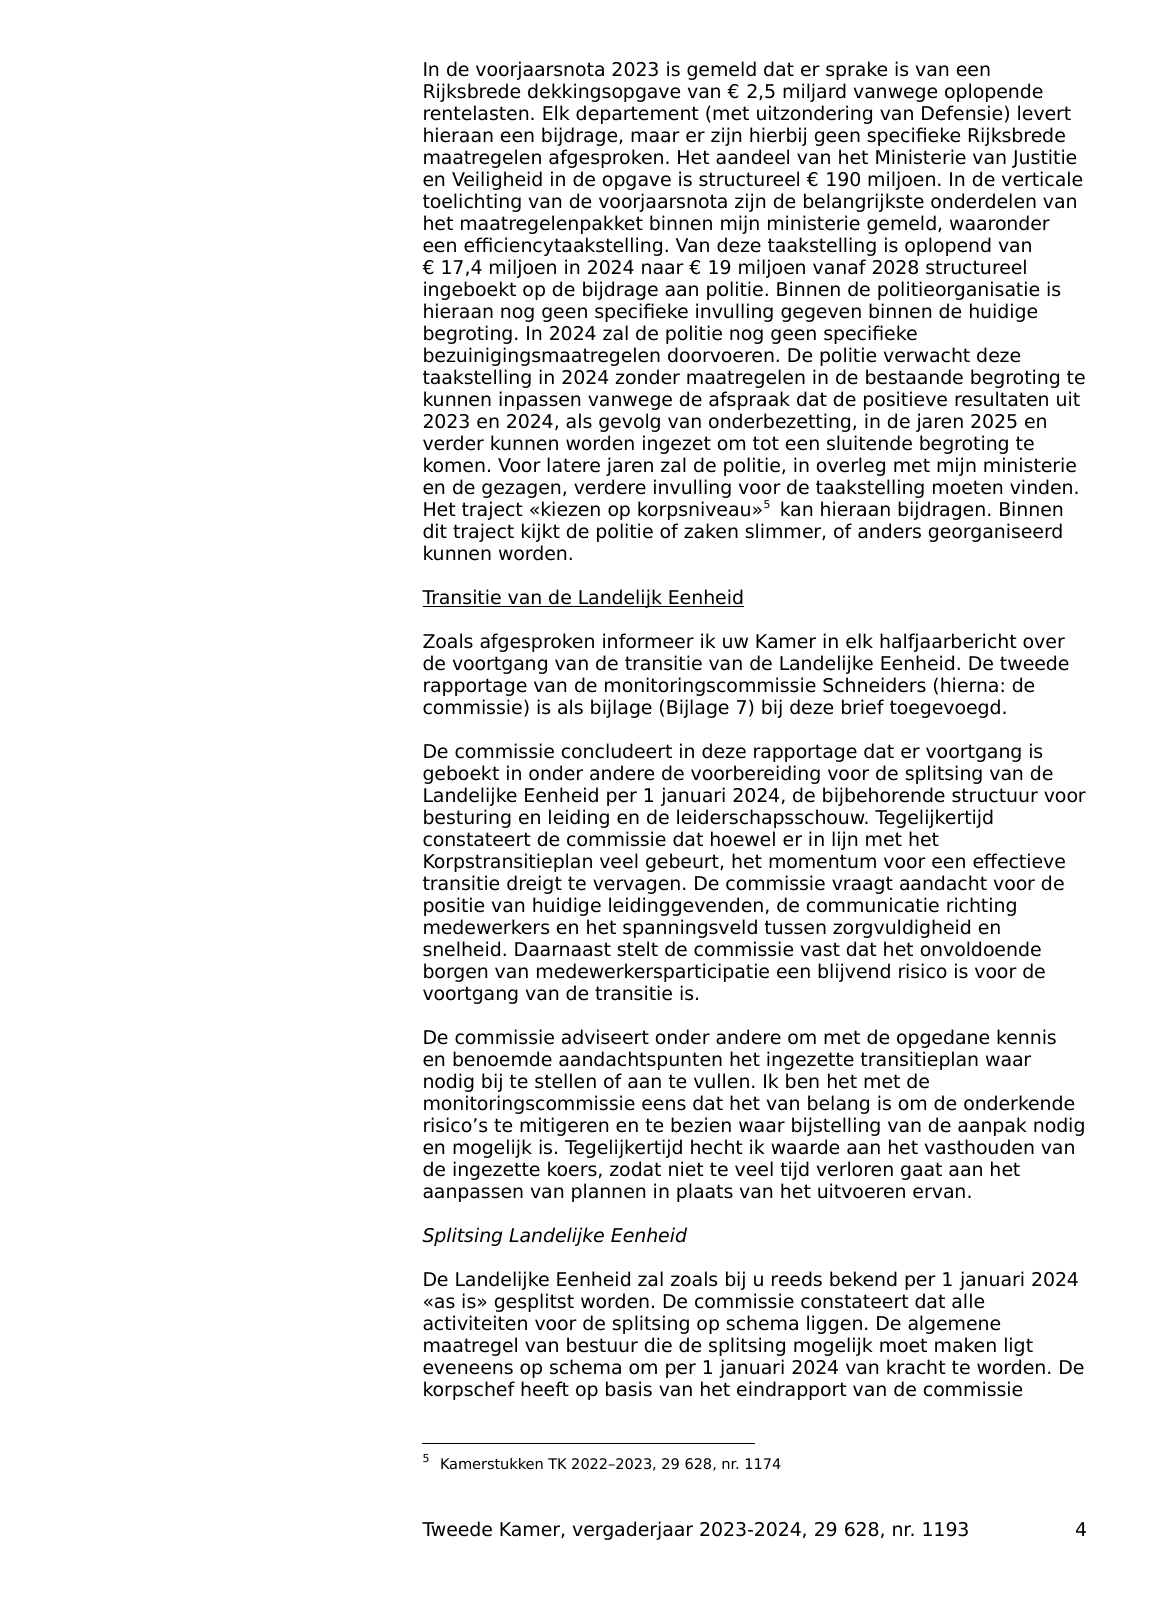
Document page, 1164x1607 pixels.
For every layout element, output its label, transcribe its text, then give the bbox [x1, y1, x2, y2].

text In de voorjaarsnota 2023 is gemeld dat er sprake is van een Rijksbrede dekkingsopgave van € 2,5 miljard vanwege oplopende rentelasten. Elk departement (met uitzondering van Defensie) levert hieraan een bijdrage, maar er zijn hierbij geen specifieke Rijksbrede maatregelen afgesproken. Het aandeel van het Ministerie van Justitie en Veiligheid in de opgave is structureel € 190 miljoen. In de verticale toelichting van de voorjaarsnota zijn de belangrijkste onderdelen van het maatregelenpakket binnen mijn ministerie gemeld, waaronder een efficiencytaakstelling. Van deze taakstelling is oplopend van € 17,4 miljoen in 2024 naar € 19 miljoen vanaf 2028 structureel ingeboekt op de bijdrage aan politie. Binnen de politieorganisatie is hieraan nog geen specifieke invulling gegeven binnen de huidige begroting. In 2024 zal de politie nog geen specifieke bezuinigingsmaatregelen doorvoeren. De politie verwacht deze taakstelling in 2024 zonder maatregelen in de bestaande begroting te kunnen inpassen vanwege de afspraak dat de positieve resultaten uit 2023 en 2024, als gevolg van onderbezetting, in de jaren 2025 en verder kunnen worden ingezet om tot een sluitende begroting te komen. Voor latere jaren zal de politie, in overleg met mijn ministerie en de gezagen, verdere invulling voor de taakstelling moeten vinden. Het traject «kiezen op korpsniveau» kan hieraan bijdragen. Binnen dit traject kijkt de politie of zaken slimmer, of anders georganiseerd kunnen worden. [422, 59, 1087, 564]
text Zoals afgesproken informeer ik uw Kamer in elk halfjaarbericht over de voortgang van de transitie van de Landelijke Eenheid. De tweede rapportage van de monitoringscommissie Schneiders (hierna: de commissie) is als bijlage (Bijlage 7) bij deze brief toegevoegd. [422, 631, 1087, 719]
text De commissie concludeert in deze rapportage dat er voortgang is geboekt in onder andere de voorbereiding voor de splitsing van de Landelijke Eenheid per 1 januari 2024, de bijbehorende structuur voor besturing en leiding en de leiderschapsschouw. Tegelijkertijd constateert de commissie dat hoewel er in lijn met het Korpstransitieplan veel gebeurt, het momentum voor een effectieve transitie dreigt te vervagen. De commissie vraagt aandacht voor de positie van huidige leidinggevenden, de communicatie richting medewerkers en het spanningsveld tussen zorgvuldigheid en snelheid. Daarnaast stelt de commissie vast dat het onvoldoende borgen van medewerkersparticipatie een blijvend risico is voor de voortgang van de transitie is. [422, 741, 1087, 1005]
text Kamerstukken TK 2022–2023, 29 628, nr. 1174 [422, 1452, 1087, 1474]
subtitle Transitie van de Landelijk Eenheid [422, 587, 1087, 609]
subtitle Splitsing Landelijke Eenheid [422, 1225, 1087, 1247]
text De Landelijke Eenheid zal zoals bij u reeds bekend per 1 januari 2024 «as is» gesplitst worden. De commissie constateert dat alle activiteiten voor de splitsing op schema liggen. De algemene maatregel van bestuur die de splitsing mogelijk moet maken ligt eveneens op schema om per 1 januari 2024 van kracht te worden. De korpschef heeft op basis van het eindrapport van de commissie [422, 1269, 1087, 1401]
text De commissie adviseert onder andere om met de opgedane kennis en benoemde aandachtspunten het ingezette transitieplan waar nodig bij te stellen of aan te vullen. Ik ben het met de monitoringscommissie eens dat het van belang is om de onderkende risico’s te mitigeren en te bezien waar bijstelling van de aanpak nodig en mogelijk is. Tegelijkertijd hecht ik waarde aan het vasthouden van de ingezette koers, zodat niet te veel tijd verloren gaat aan het aanpassen van plannen in plaats van het uitvoeren ervan. [422, 1027, 1087, 1203]
